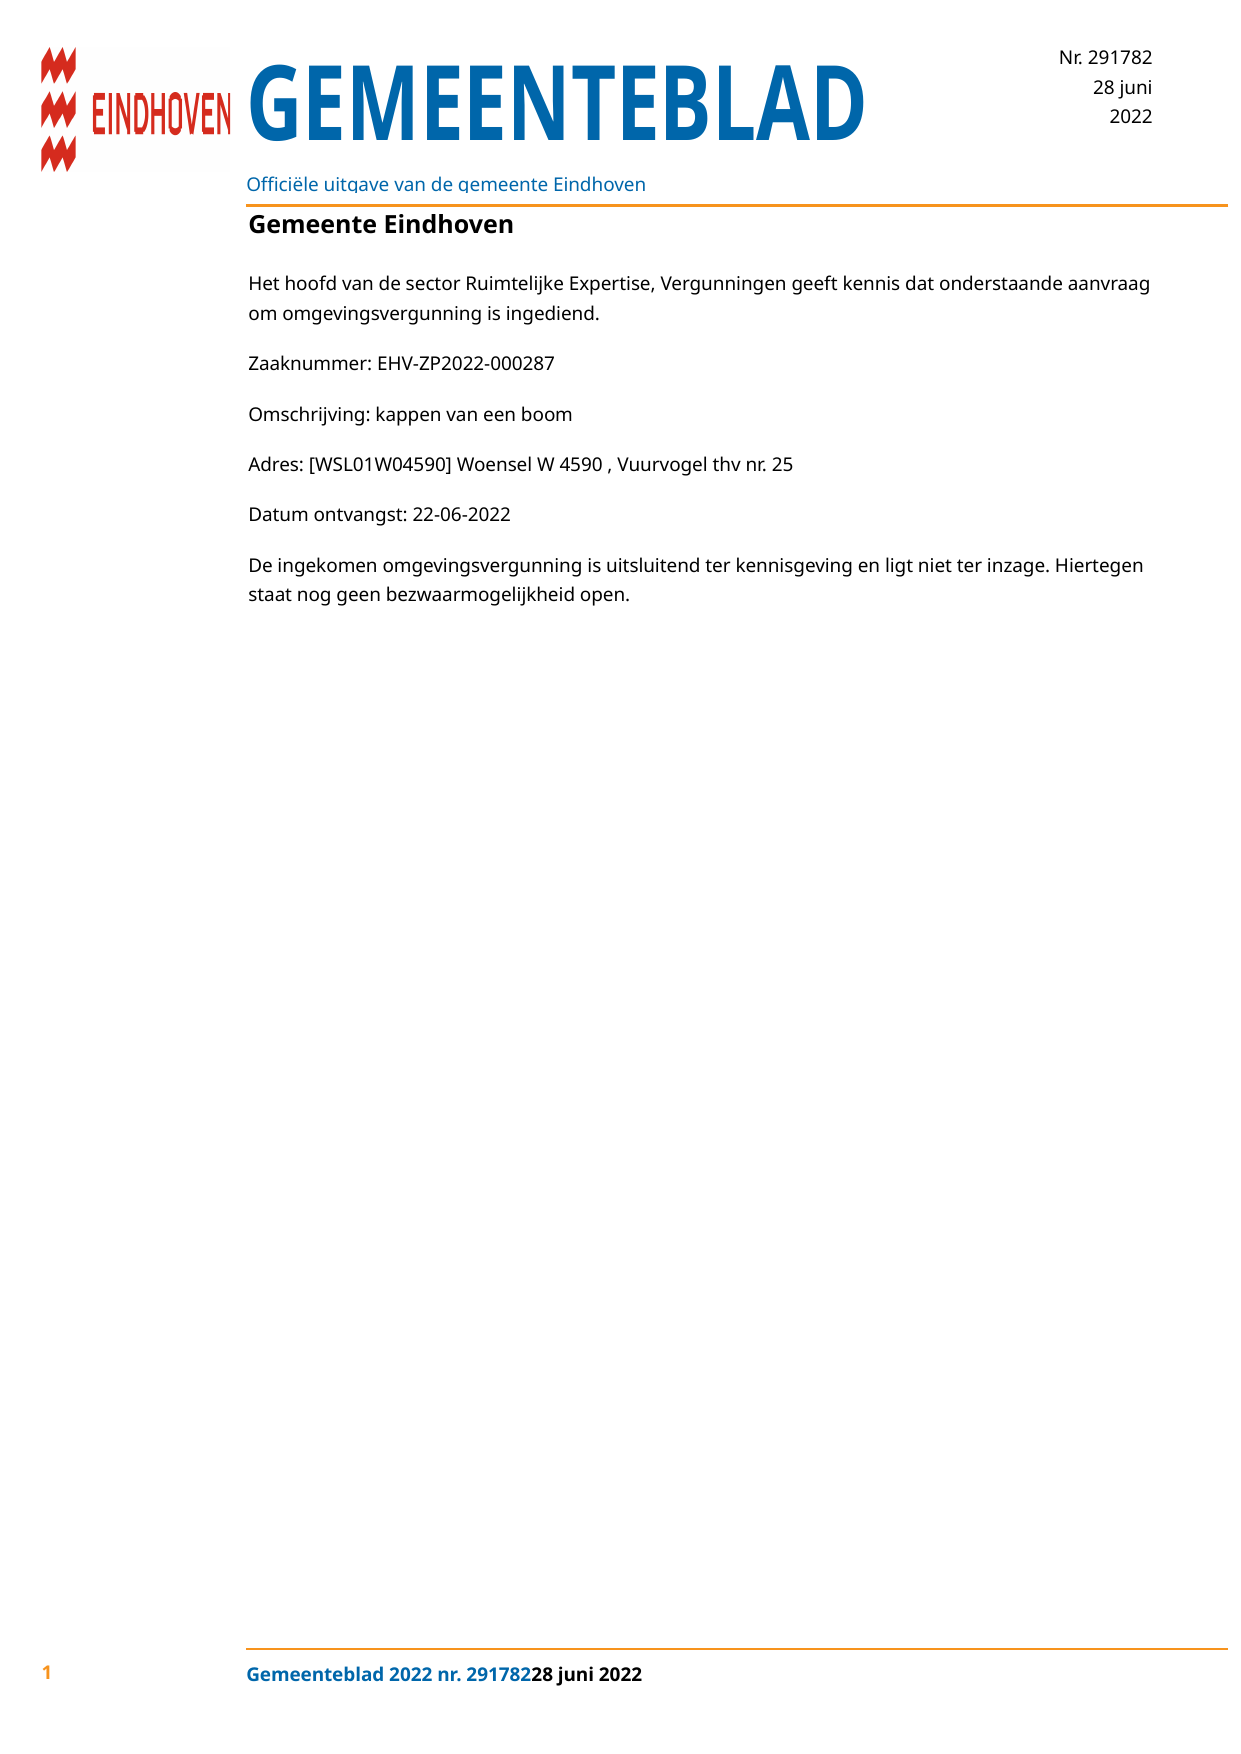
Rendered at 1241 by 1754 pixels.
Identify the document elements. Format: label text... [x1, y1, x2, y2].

text De ingekomen omgevingsvergunning is uitsluitend ter kennisgeving en ligt niet ter inzage. Hiertegen staat nog geen bezwaarmogelijkheid open. [248, 552, 1152, 607]
picture [41, 47, 231, 172]
text Zaaknummer: EHV-ZP2022-000287 [248, 350, 1152, 376]
text Het hoofd van de sector Ruimtelijke Expertise, Vergunningen geeft kennis dat onderstaande aanvraag om omgevingsvergunning is ingediend. [248, 270, 1152, 326]
text Adres: [WSL01W04590] Woensel W 4590 , Vuurvogel thv nr. 25 [248, 451, 1152, 477]
text Gemeente Eindhoven [248, 207, 1152, 241]
text Datum ontvangst: 22-06-2022 [248, 502, 1152, 527]
text Omschrijving: kappen van een boom [248, 401, 1152, 426]
